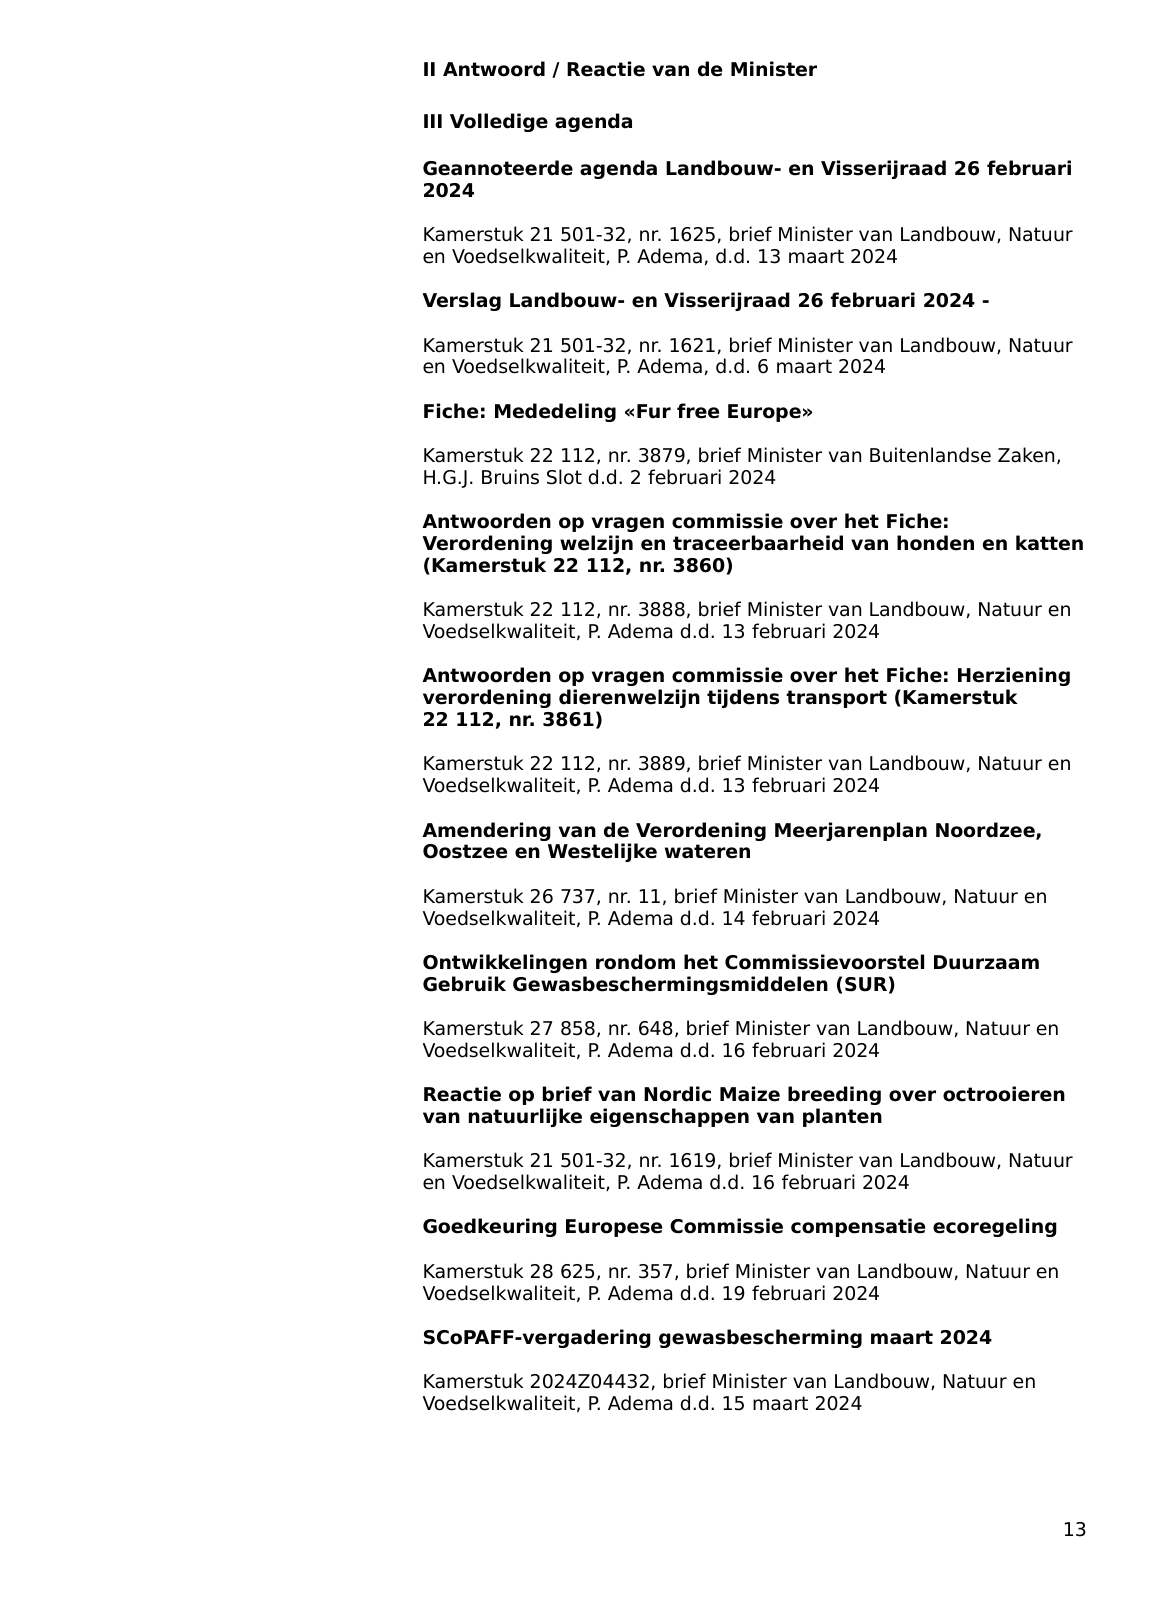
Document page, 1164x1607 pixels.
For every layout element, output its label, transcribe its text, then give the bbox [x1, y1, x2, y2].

subtitle Reactie op brief van Nordic Maize breeding over octrooieren van natuurlijke eigenschappen van planten [422, 1084, 1087, 1128]
text Kamerstuk 21 501-32, nr. 1625, brief Minister van Landbouw, Natuur en Voedselkwaliteit, P. Adema, d.d. 13 maart 2024 [422, 224, 1087, 268]
text Kamerstuk 22 112, nr. 3879, brief Minister van Buitenlandse Zaken, H.G.J. Bruins Slot d.d. 2 februari 2024 [422, 445, 1087, 489]
subtitle Fiche: Mededeling «Fur free Europe» [422, 401, 1087, 423]
text Kamerstuk 21 501-32, nr. 1621, brief Minister van Landbouw, Natuur en Voedselkwaliteit, P. Adema, d.d. 6 maart 2024 [422, 334, 1087, 378]
subtitle II Antwoord / Reactie van de Minister [422, 59, 1087, 81]
text Kamerstuk 26 737, nr. 11, brief Minister van Landbouw, Natuur en Voedselkwaliteit, P. Adema d.d. 14 februari 2024 [422, 886, 1087, 929]
text Kamerstuk 2024Z04432, brief Minister van Landbouw, Natuur en Voedselkwaliteit, P. Adema d.d. 15 maart 2024 [422, 1371, 1087, 1415]
text Kamerstuk 22 112, nr. 3889, brief Minister van Landbouw, Natuur en Voedselkwaliteit, P. Adema d.d. 13 februari 2024 [422, 753, 1087, 797]
text Kamerstuk 27 858, nr. 648, brief Minister van Landbouw, Natuur en Voedselkwaliteit, P. Adema d.d. 16 februari 2024 [422, 1018, 1087, 1062]
subtitle SCoPAFF-vergadering gewasbescherming maart 2024 [422, 1327, 1087, 1349]
subtitle Geannoteerde agenda Landbouw- en Visserijraad 26 februari 2024 [422, 158, 1087, 202]
text Kamerstuk 22 112, nr. 3888, brief Minister van Landbouw, Natuur en Voedselkwaliteit, P. Adema d.d. 13 februari 2024 [422, 599, 1087, 643]
subtitle Ontwikkelingen rondom het Commissievoorstel Duurzaam Gebruik Gewasbeschermingsmiddelen (SUR) [422, 952, 1087, 996]
text Kamerstuk 21 501-32, nr. 1619, brief Minister van Landbouw, Natuur en Voedselkwaliteit, P. Adema d.d. 16 februari 2024 [422, 1150, 1087, 1194]
subtitle Antwoorden op vragen commissie over het Fiche: Verordening welzijn en traceerbaarheid van honden en katten (Kamerstuk 22 112, nr. 3860) [422, 511, 1087, 577]
subtitle Goedkeuring Europese Commissie compensatie ecoregeling [422, 1216, 1087, 1238]
subtitle Amendering van de Verordening Meerjarenplan Noordzee, Oostzee en Westelijke wateren [422, 819, 1087, 863]
subtitle Verslag Landbouw- en Visserijraad 26 februari 2024 - [422, 290, 1087, 312]
subtitle III Volledige agenda [422, 111, 1087, 133]
text Kamerstuk 28 625, nr. 357, brief Minister van Landbouw, Natuur en Voedselkwaliteit, P. Adema d.d. 19 februari 2024 [422, 1261, 1087, 1304]
subtitle Antwoorden op vragen commissie over het Fiche: Herziening verordening dierenwelzijn tijdens transport (Kamerstuk 22 112, nr. 3861) [422, 665, 1087, 731]
